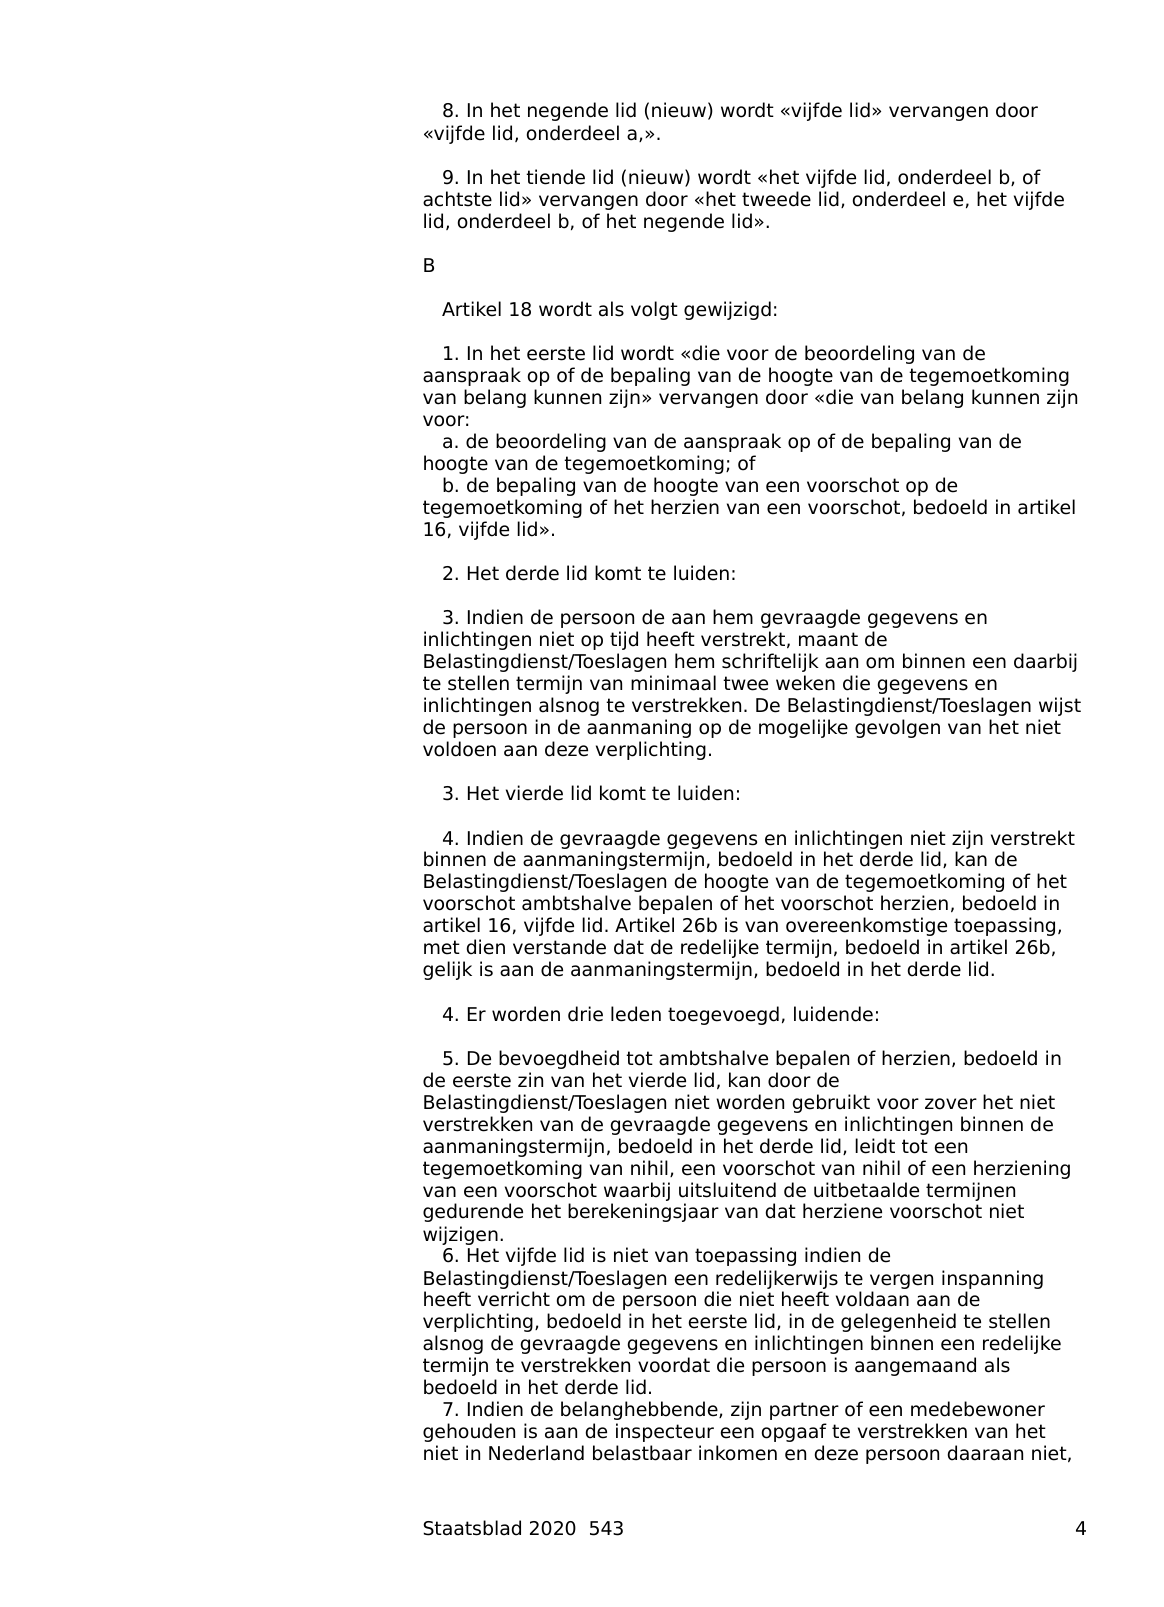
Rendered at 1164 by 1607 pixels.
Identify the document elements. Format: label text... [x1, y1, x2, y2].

text B [422, 255, 1087, 277]
text 5. De bevoegdheid tot ambtshalve bepalen of herzien, bedoeld in de eerste zin van het vierde lid, kan door de Belastingdienst/Toeslagen niet worden gebruikt voor zover het niet verstrekken van de gevraagde gegevens en inlichtingen binnen de aanmaningstermijn, bedoeld in het derde lid, leidt tot een tegemoetkoming van nihil, een voorschot van nihil of een herziening van een voorschot waarbij uitsluitend de uitbetaalde termijnen gedurende het berekeningsjaar van dat herziene voorschot niet wijzigen. [422, 1048, 1087, 1245]
text b. de bepaling van de hoogte van een voorschot op de tegemoetkoming of het herzien van een voorschot, bedoeld in artikel 16, vijfde lid». [422, 475, 1087, 541]
text 2. Het derde lid komt te luiden: [422, 563, 1087, 585]
text Artikel 18 wordt als volgt gewijzigd: [422, 299, 1087, 321]
text 1. In het eerste lid wordt «die voor de beoordeling van de aanspraak op of de bepaling van de hoogte van de tegemoetkoming van belang kunnen zijn» vervangen door «die van belang kunnen zijn voor: [422, 343, 1087, 431]
text 8. In het negende lid (nieuw) wordt «vijfde lid» vervangen door «vijfde lid, onderdeel a,». [422, 100, 1087, 144]
text a. de beoordeling van de aanspraak op of de bepaling van de hoogte van de tegemoetkoming; of [422, 431, 1087, 475]
text 4. Er worden drie leden toegevoegd, luidende: [422, 1003, 1087, 1025]
text 7. Indien de belanghebbende, zijn partner of een medebewoner gehouden is aan de inspecteur een opgaaf te verstrekken van het niet in Nederland belastbaar inkomen en deze persoon daaraan niet, [422, 1399, 1087, 1465]
text 3. Indien de persoon de aan hem gevraagde gegevens en inlichtingen niet op tijd heeft verstrekt, maant de Belastingdienst/Toeslagen hem schriftelijk aan om binnen een daarbij te stellen termijn van minimaal twee weken die gegevens en inlichtingen alsnog te verstrekken. De Belastingdienst/Toeslagen wijst de persoon in de aanmaning op de mogelijke gevolgen van het niet voldoen aan deze verplichting. [422, 607, 1087, 761]
text 6. Het vijfde lid is niet van toepassing indien de Belastingdienst/Toeslagen een redelijkerwijs te vergen inspanning heeft verricht om de persoon die niet heeft voldaan aan de verplichting, bedoeld in het eerste lid, in de gelegenheid te stellen alsnog de gevraagde gegevens en inlichtingen binnen een redelijke termijn te verstrekken voordat die persoon is aangemaand als bedoeld in het derde lid. [422, 1245, 1087, 1399]
text 4. Indien de gevraagde gegevens en inlichtingen niet zijn verstrekt binnen de aanmaningstermijn, bedoeld in het derde lid, kan de Belastingdienst/Toeslagen de hoogte van de tegemoetkoming of het voorschot ambtshalve bepalen of het voorschot herzien, bedoeld in artikel 16, vijfde lid. Artikel 26b is van overeenkomstige toepassing, met dien verstande dat de redelijke termijn, bedoeld in artikel 26b, gelijk is aan de aanmaningstermijn, bedoeld in het derde lid. [422, 827, 1087, 981]
text 9. In het tiende lid (nieuw) wordt «het vijfde lid, onderdeel b, of achtste lid» vervangen door «het tweede lid, onderdeel e, het vijfde lid, onderdeel b, of het negende lid». [422, 167, 1087, 232]
text 3. Het vierde lid komt te luiden: [422, 783, 1087, 805]
